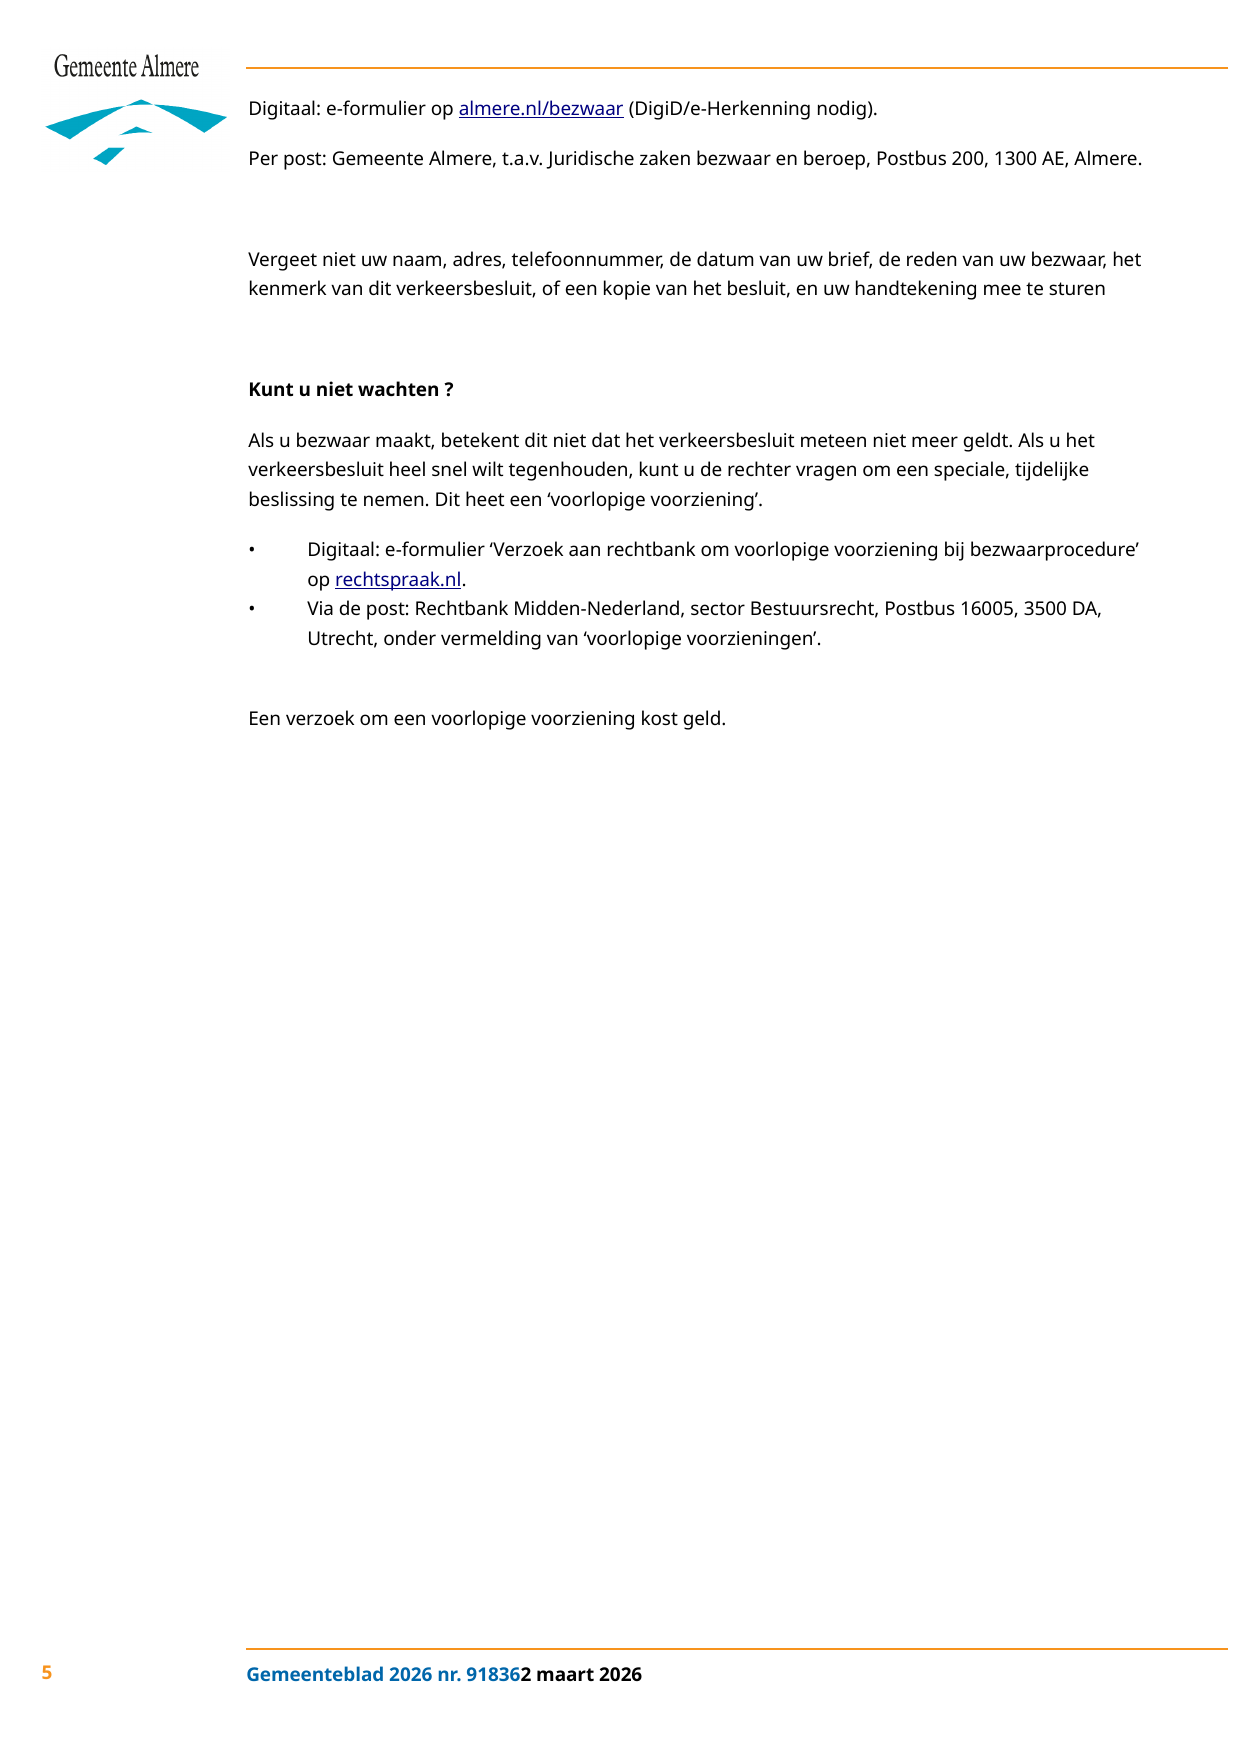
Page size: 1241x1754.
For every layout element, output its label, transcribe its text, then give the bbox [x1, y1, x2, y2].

picture [41, 47, 231, 172]
text Per post: Gemeente Almere, t.a.v. Juridische zaken bezwaar en beroep, Postbus 200, 1300 AE, Almere. [248, 145, 1152, 171]
text Kunt u niet wachten ? [248, 376, 1152, 402]
list Via de post: Rechtbank Midden-Nederland, sector Bestuursrecht, Postbus 16005, 3500 DA, Utrecht, onder vermelding van ‘voorlopige voorzieningen’. [248, 596, 1152, 651]
list Digitaal: e-formulier ‘Verzoek aan rechtbank om voorlopige voorziening bij bezwaarprocedure’ op rechtspraak.nl. [248, 536, 1152, 592]
text Als u bezwaar maakt, betekent dit niet dat het verkeersbesluit meteen niet meer geldt. Als u het verkeersbesluit heel snel wilt tegenhouden, kunt u de rechter vragen om een speciale, tijdelijke beslissing te nemen. Dit heet een ‘voorlopige voorziening’. [248, 427, 1152, 512]
text Vergeet niet uw naam, adres, telefoonnummer, de datum van uw brief, de reden van uw bezwaar, het kenmerk van dit verkeersbesluit, of een kopie van het besluit, en uw handtekening mee te sturen [248, 246, 1152, 301]
text Digitaal: e-formulier op almere.nl/bezwaar (DigiD/e-Herkenning nodig). [248, 95, 1152, 121]
text Een verzoek om een voorlopige voorziening kost geld. [248, 705, 1152, 731]
